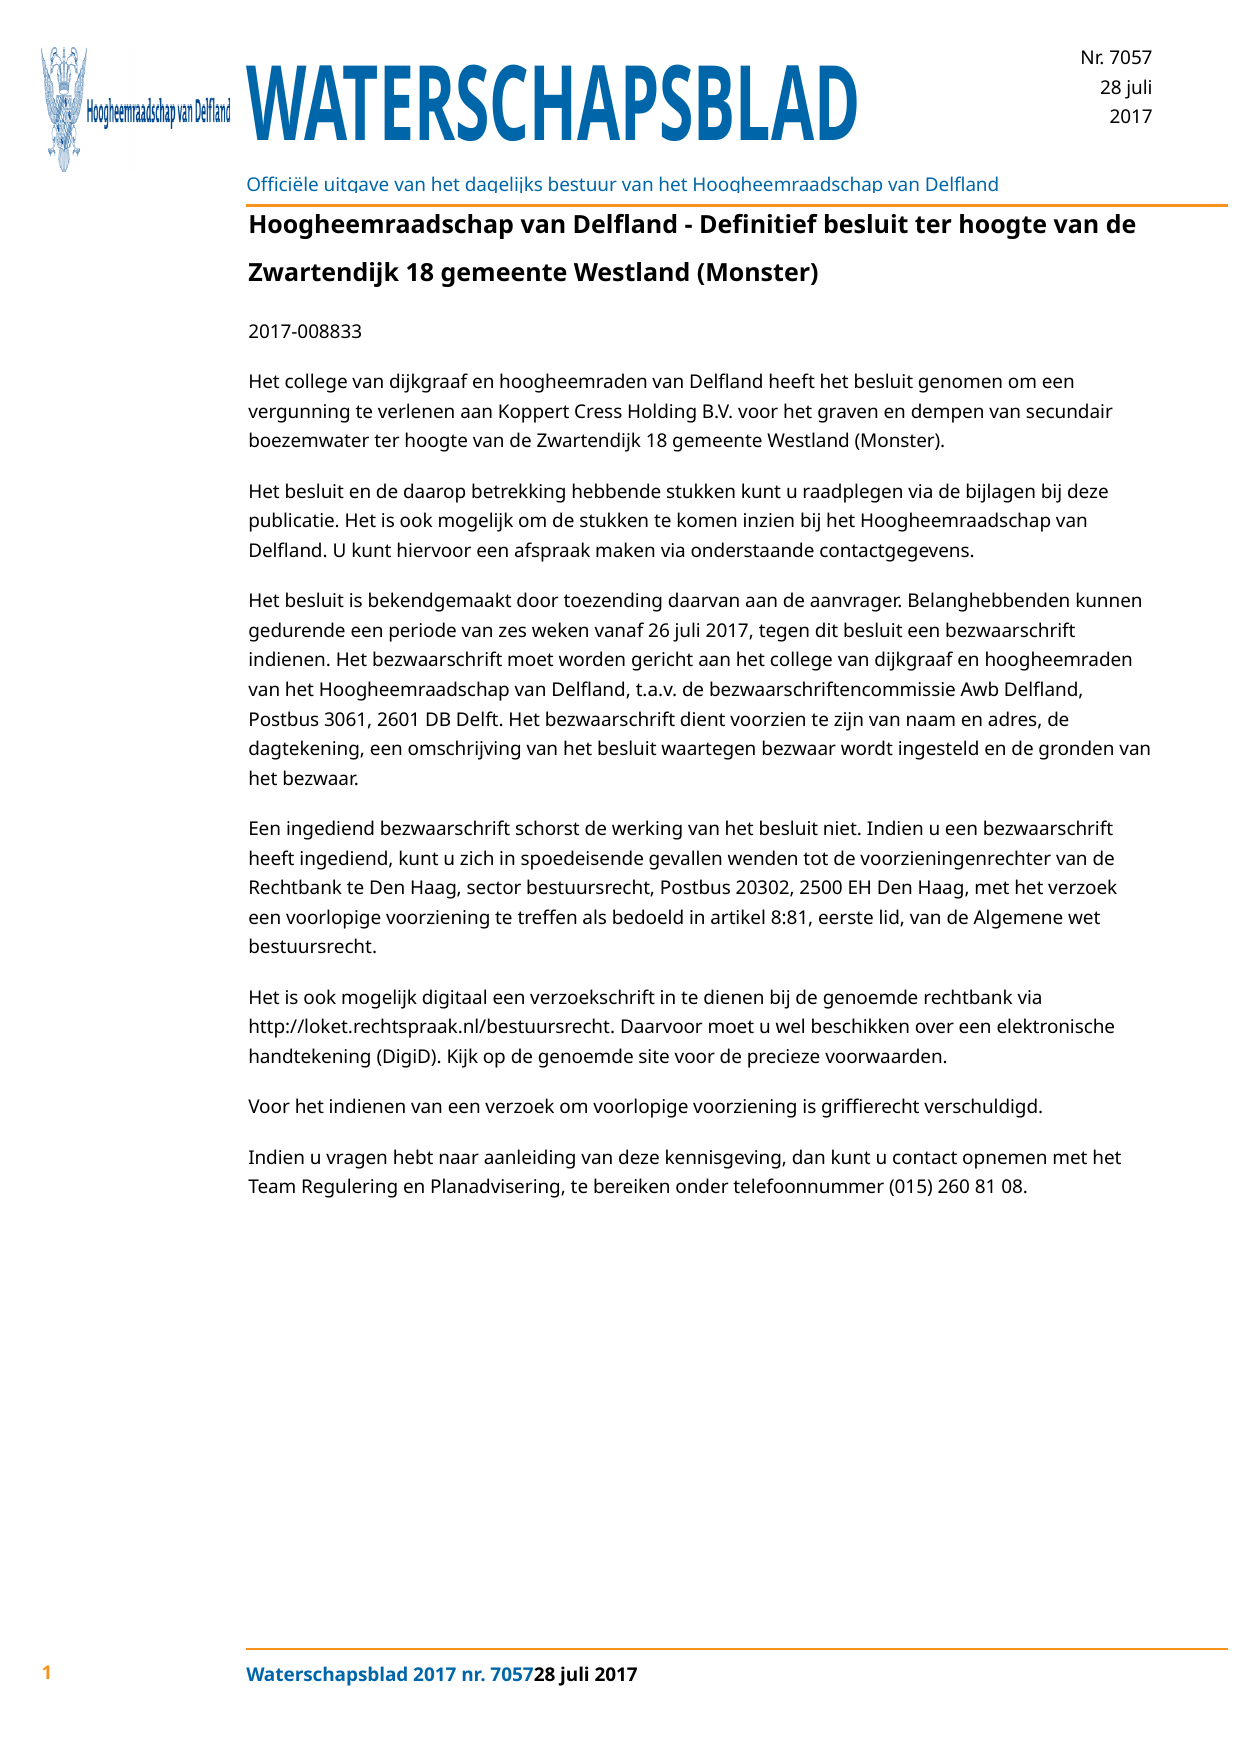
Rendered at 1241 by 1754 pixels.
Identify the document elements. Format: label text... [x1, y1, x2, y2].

text Hoogheemraadschap van Delfland - Definitief besluit ter hoogte van de Zwartendijk 18 gemeente Westland (Monster) [248, 207, 1152, 288]
text Indien u vragen hebt naar aanleiding van deze kennisgeving, dan kunt u contact opnemen met het Team Regulering en Planadvisering, te bereiken onder telefoonnummer (015) 260 81 08. [248, 1144, 1152, 1199]
picture [41, 47, 231, 172]
text Het besluit is bekendgemaakt door toezending daarvan aan de aanvrager. Belanghebbenden kunnen gedurende een periode van zes weken vanaf 26 juli 2017, tegen dit besluit een bezwaarschrift indienen. Het bezwaarschrift moet worden gericht aan het college van dijkgraaf en hoogheemraden van het Hoogheemraadschap van Delfland, t.a.v. de bezwaarschriftencommissie Awb Delfland, Postbus 3061, 2601 DB Delft. Het bezwaarschrift dient voorzien te zijn van naam en adres, de dagtekening, een omschrijving van het besluit waartegen bezwaar wordt ingesteld en de gronden van het bezwaar. [248, 587, 1152, 791]
text Een ingediend bezwaarschrift schorst de werking van het besluit niet. Indien u een bezwaarschrift heeft ingediend, kunt u zich in spoedeisende gevallen wenden tot de voorzieningenrechter van de Rechtbank te Den Haag, sector bestuursrecht, Postbus 20302, 2500 EH Den Haag, met het verzoek een voorlopige voorziening te treffen als bedoeld in artikel 8:81, eerste lid, van de Algemene wet bestuursrecht. [248, 815, 1152, 959]
text 2017-008833 [248, 318, 1152, 344]
text Het besluit en de daarop betrekking hebbende stukken kunt u raadplegen via de bijlagen bij deze publicatie. Het is ook mogelijk om de stukken te komen inzien bij het Hoogheemraadschap van Delfland. U kunt hiervoor een afspraak maken via onderstaande contactgegevens. [248, 478, 1152, 563]
text Het is ook mogelijk digitaal een verzoekschrift in te dienen bij de genoemde rechtbank via http://loket.rechtspraak.nl/bestuursrecht. Daarvoor moet u wel beschikken over een elektronische handtekening (DigiD). Kijk op de genoemde site voor de precieze voorwaarden. [248, 984, 1152, 1069]
text Het college van dijkgraaf en hoogheemraden van Delfland heeft het besluit genomen om een vergunning te verlenen aan Koppert Cress Holding B.V. voor het graven en dempen van secundair boezemwater ter hoogte van de Zwartendijk 18 gemeente Westland (Monster). [248, 368, 1152, 453]
text Voor het indienen van een verzoek om voorlopige voorziening is griffierecht verschuldigd. [248, 1094, 1152, 1119]
